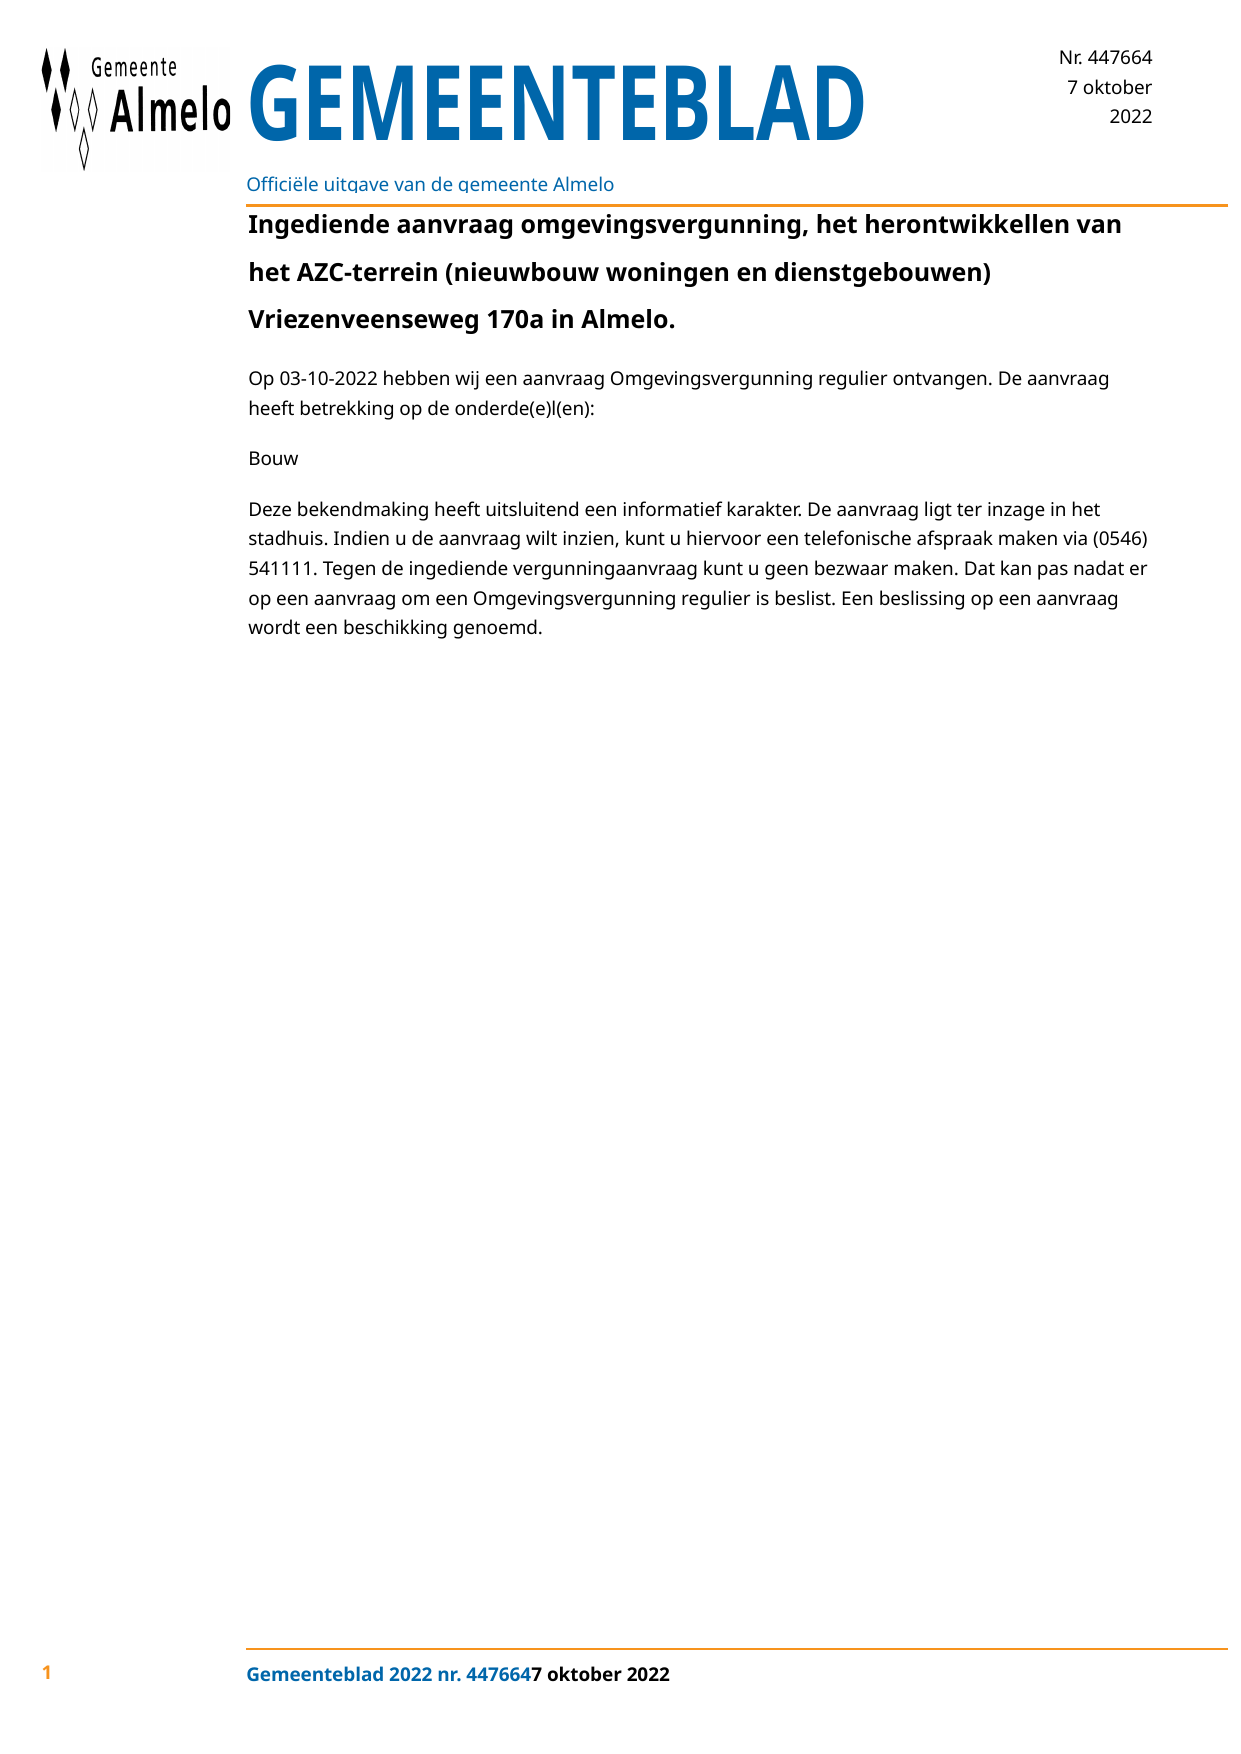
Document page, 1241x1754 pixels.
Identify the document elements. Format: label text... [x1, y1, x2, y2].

text Op 03-10-2022 hebben wij een aanvraag Omgevingsvergunning regulier ontvangen. De aanvraag heeft betrekking op de onderde(e)l(en): [248, 366, 1152, 421]
picture [41, 47, 231, 172]
text Bouw [248, 446, 1152, 471]
text Deze bekendmaking heeft uitsluitend een informatief karakter. De aanvraag ligt ter inzage in het stadhuis. Indien u de aanvraag wilt inzien, kunt u hiervoor een telefonische afspraak maken via (0546) 541111. Tegen de ingediende vergunningaanvraag kunt u geen bezwaar maken. Dat kan pas nadat er op een aanvraag om een Omgevingsvergunning regulier is beslist. Een beslissing op een aanvraag wordt een beschikking genoemd. [248, 496, 1152, 640]
text Ingediende aanvraag omgevingsvergunning, het herontwikkellen van het AZC-terrein (nieuwbouw woningen en dienstgebouwen) Vriezenveenseweg 170a in Almelo. [248, 207, 1152, 336]
